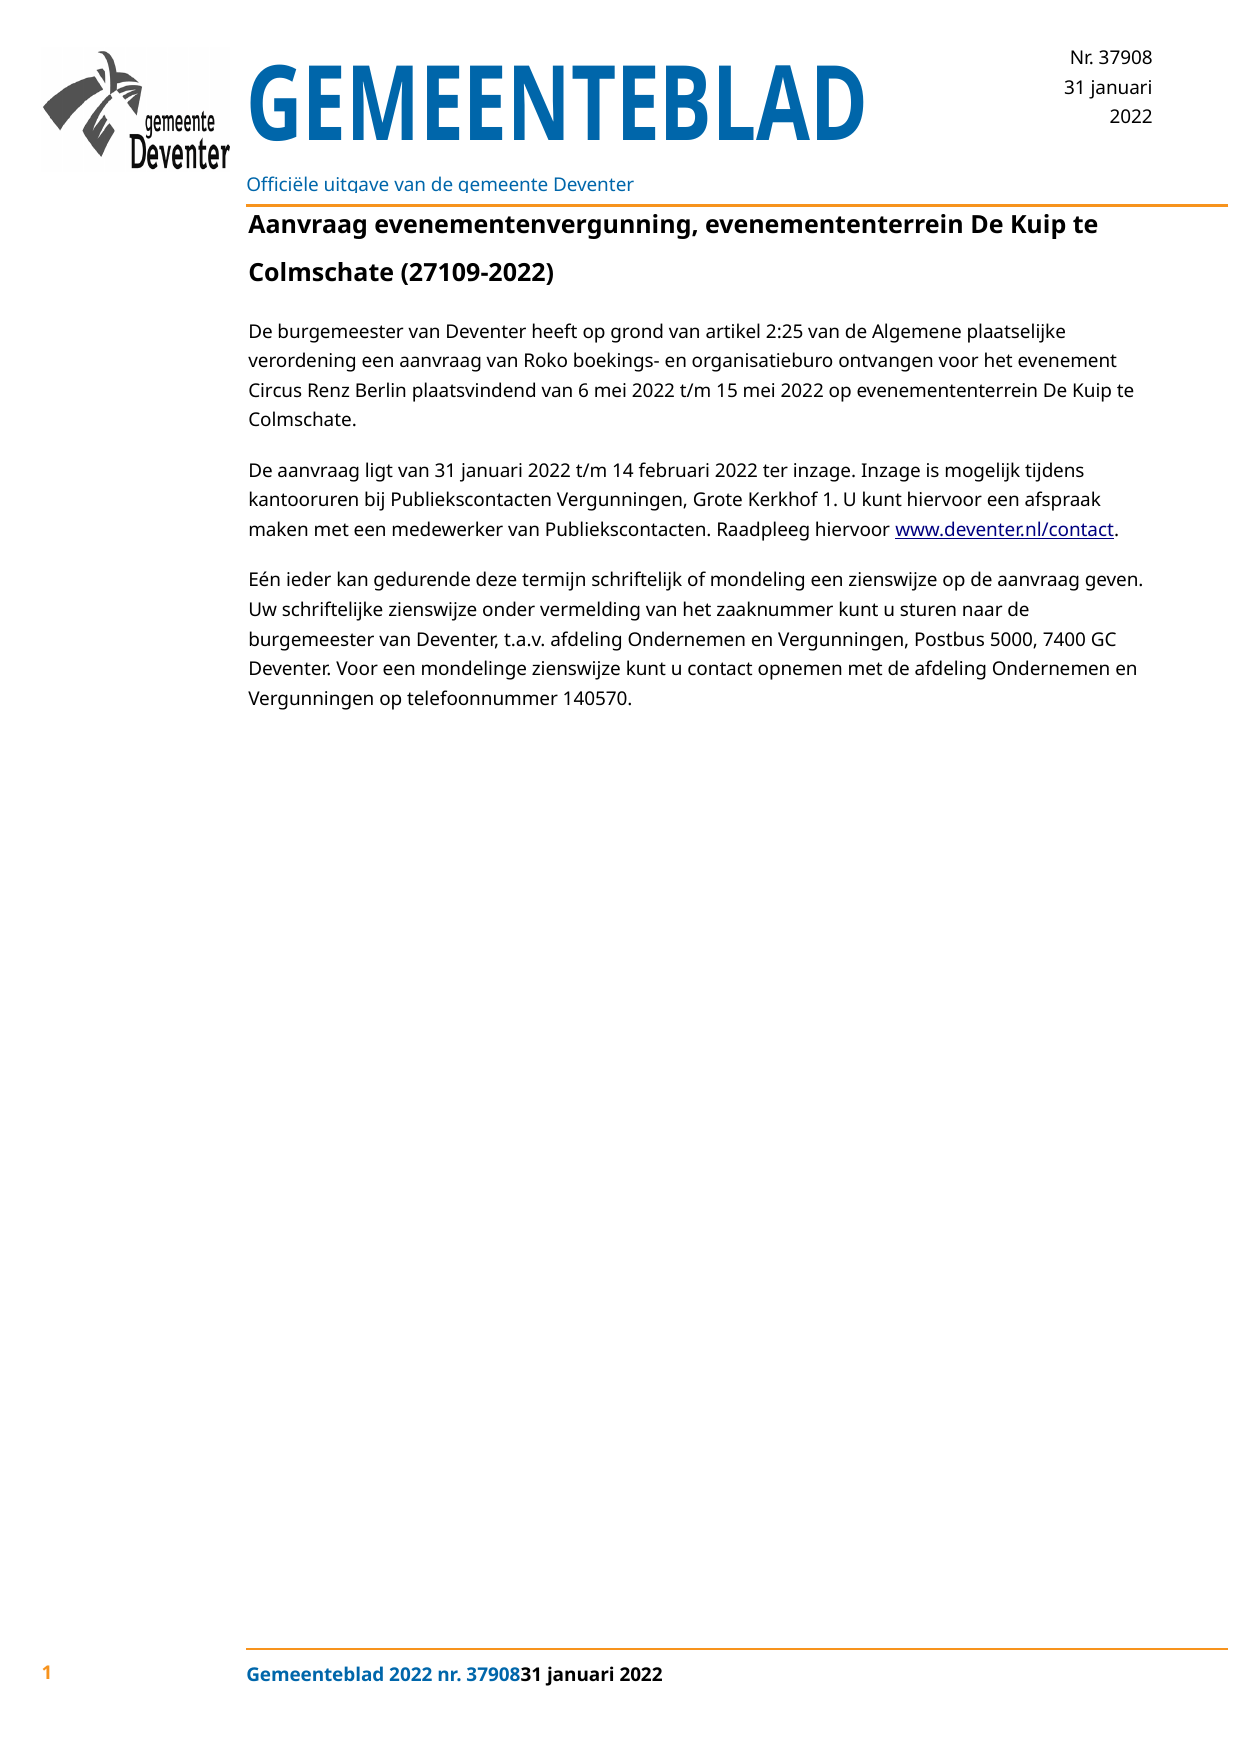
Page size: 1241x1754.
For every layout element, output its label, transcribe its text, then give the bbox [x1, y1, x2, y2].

text De burgemeester van Deventer heeft op grond van artikel 2:25 van de Algemene plaatselijke verordening een aanvraag van Roko boekings- en organisatieburo ontvangen voor het evenement Circus Renz Berlin plaatsvindend van 6 mei 2022 t/m 15 mei 2022 op evenemententerrein De Kuip te Colmschate. [248, 318, 1152, 432]
text Aanvraag evenementenvergunning, evenemententerrein De Kuip te Colmschate (27109-2022) [248, 207, 1152, 288]
text Eén ieder kan gedurende deze termijn schriftelijk of mondeling een zienswijze op de aanvraag geven. Uw schriftelijke zienswijze onder vermelding van het zaaknummer kunt u sturen naar de burgemeester van Deventer, t.a.v. afdeling Ondernemen en Vergunningen, Postbus 5000, 7400 GC Deventer. Voor een mondelinge zienswijze kunt u contact opnemen met de afdeling Ondernemen en Vergunningen op telefoonnummer 140570. [248, 567, 1152, 711]
text De aanvraag ligt van 31 januari 2022 t/m 14 februari 2022 ter inzage. Inzage is mogelijk tijdens kantooruren bij Publiekscontacten Vergunningen, Grote Kerkhof 1. U kunt hiervoor een afspraak maken met een medewerker van Publiekscontacten. Raadpleeg hiervoor www.deventer.nl/contact. [248, 457, 1152, 542]
picture [41, 47, 231, 172]
